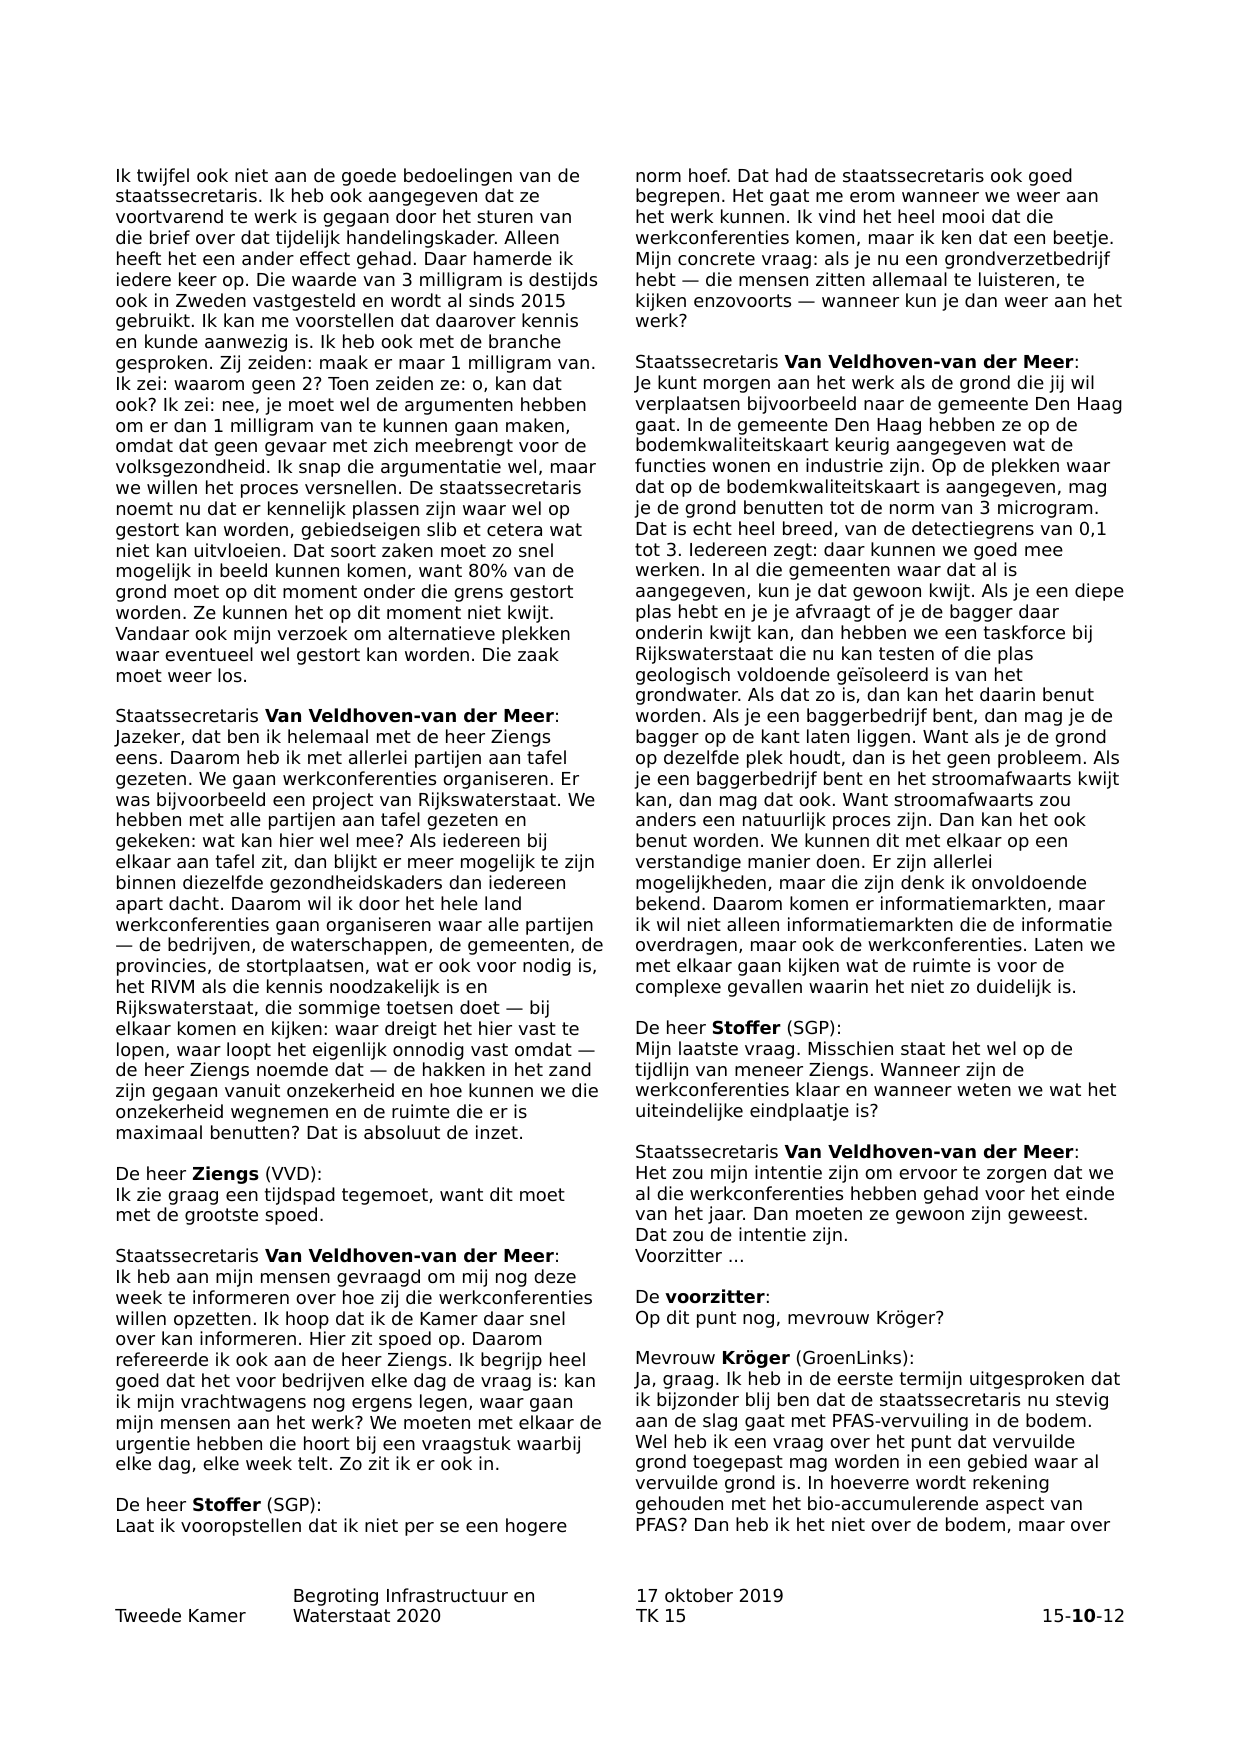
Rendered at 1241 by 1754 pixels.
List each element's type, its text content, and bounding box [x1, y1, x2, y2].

text De heer Stoffer (SGP): [115, 1495, 605, 1516]
text Staatssecretaris Van Veldhoven-van der Meer: [635, 352, 1125, 373]
text Mevrouw Kröger (GroenLinks): [635, 1348, 1125, 1369]
text Ik zie graag een tijdspad tegemoet, want dit moet met de grootste spoed. [115, 1184, 605, 1226]
text norm hoef. Dat had de staatssecretaris ook goed begrepen. Het gaat me erom wanneer we weer aan het werk kunnen. Ik vind het heel mooi dat die werkconferenties komen, maar ik ken dat een beetje. Mijn concrete vraag: als je nu een grondverzetbedrijf hebt — die mensen zitten allemaal te luisteren, te kijken enzovoorts — wanneer kun je dan weer aan het werk? [635, 165, 1125, 332]
text Op dit punt nog, mevrouw Kröger? [635, 1307, 1125, 1328]
text Staatssecretaris Van Veldhoven-van der Meer: [635, 1142, 1125, 1162]
text Staatssecretaris Van Veldhoven-van der Meer: [115, 1246, 605, 1267]
text De heer Stoffer (SGP): [635, 1018, 1125, 1038]
text Staatssecretaris Van Veldhoven-van der Meer: [115, 706, 605, 727]
text Ja, graag. Ik heb in de eerste termijn uitgesproken dat ik bijzonder blij ben dat de staatssecretaris nu stevig aan de slag gaat met PFAS-vervuiling in de bodem. Wel heb ik een vraag over het punt dat vervuilde grond toegepast mag worden in een gebied waar al vervuilde grond is. In hoeverre wordt rekening gehouden met het bio-accumulerende aspect van PFAS? Dan heb ik het niet over de bodem, maar over [635, 1369, 1125, 1536]
text De heer Ziengs (VVD): [115, 1163, 605, 1184]
text Laat ik vooropstellen dat ik niet per se een hogere [115, 1516, 605, 1537]
text Ik heb aan mijn mensen gevraagd om mij nog deze week te informeren over hoe zij die werkconferenties willen opzetten. Ik hoop dat ik de Kamer daar snel over kan informeren. Hier zit spoed op. Daarom refereerde ik ook aan de heer Ziengs. Ik begrijp heel goed dat het voor bedrijven elke dag de vraag is: kan ik mijn vrachtwagens nog ergens legen, waar gaan mijn mensen aan het werk? We moeten met elkaar de urgentie hebben die hoort bij een vraagstuk waarbij elke dag, elke week telt. Zo zit ik er ook in. [115, 1267, 605, 1475]
text Het zou mijn intentie zijn om ervoor te zorgen dat we al die werkconferenties hebben gehad voor het einde van het jaar. Dan moeten ze gewoon zijn geweest. Dat zou de intentie zijn. [635, 1162, 1125, 1246]
text Mijn laatste vraag. Misschien staat het wel op de tijdlijn van meneer Ziengs. Wanneer zijn de werkconferenties klaar en wanneer weten we wat het uiteindelijke eindplaatje is? [635, 1038, 1125, 1122]
text De voorzitter: [635, 1287, 1125, 1307]
text Voorzitter ... [635, 1246, 1125, 1267]
text Jazeker, dat ben ik helemaal met de heer Ziengs eens. Daarom heb ik met allerlei partijen aan tafel gezeten. We gaan werkconferenties organiseren. Er was bijvoorbeeld een project van Rijkswaterstaat. We hebben met alle partijen aan tafel gezeten en gekeken: wat kan hier wel mee? Als iedereen bij elkaar aan tafel zit, dan blijkt er meer mogelijk te zijn binnen diezelfde gezondheidskaders dan iedereen apart dacht. Daarom wil ik door het hele land werkconferenties gaan organiseren waar alle partijen — de bedrijven, de waterschappen, de gemeenten, de provincies, de stortplaatsen, wat er ook voor nodig is, het RIVM als die kennis noodzakelijk is en Rijkswaterstaat, die sommige toetsen doet — bij elkaar komen en kijken: waar dreigt het hier vast te lopen, waar loopt het eigenlijk onnodig vast omdat — de heer Ziengs noemde dat — de hakken in het zand zijn gegaan vanuit onzekerheid en hoe kunnen we die onzekerheid wegnemen en de ruimte die er is maximaal benutten? Dat is absoluut de inzet. [115, 727, 605, 1143]
text Ik twijfel ook niet aan de goede bedoelingen van de staatssecretaris. Ik heb ook aangegeven dat ze voortvarend te werk is gegaan door het sturen van die brief over dat tijdelijk handelingskader. Alleen heeft het een ander effect gehad. Daar hamerde ik iedere keer op. Die waarde van 3 milligram is destijds ook in Zweden vastgesteld en wordt al sinds 2015 gebruikt. Ik kan me voorstellen dat daarover kennis en kunde aanwezig is. Ik heb ook met de branche gesproken. Zij zeiden: maak er maar 1 milligram van. Ik zei: waarom geen 2? Toen zeiden ze: o, kan dat ook? Ik zei: nee, je moet wel de argumenten hebben om er dan 1 milligram van te kunnen gaan maken, omdat dat geen gevaar met zich meebrengt voor de volksgezondheid. Ik snap die argumentatie wel, maar we willen het proces versnellen. De staatssecretaris noemt nu dat er kennelijk plassen zijn waar wel op gestort kan worden, gebiedseigen slib et cetera wat niet kan uitvloeien. Dat soort zaken moet zo snel mogelijk in beeld kunnen komen, want 80% van de grond moet op dit moment onder die grens gestort worden. Ze kunnen het op dit moment niet kwijt. Vandaar ook mijn verzoek om alternatieve plekken waar eventueel wel gestort kan worden. Die zaak moet weer los. [115, 165, 605, 686]
text Je kunt morgen aan het werk als de grond die jij wil verplaatsen bijvoorbeeld naar de gemeente Den Haag gaat. In de gemeente Den Haag hebben ze op de bodemkwaliteitskaart keurig aangegeven wat de functies wonen en industrie zijn. Op de plekken waar dat op de bodemkwaliteitskaart is aangegeven, mag je de grond benutten tot de norm van 3 microgram. Dat is echt heel breed, van de detectiegrens van 0,1 tot 3. Iedereen zegt: daar kunnen we goed mee werken. In al die gemeenten waar dat al is aangegeven, kun je dat gewoon kwijt. Als je een diepe plas hebt en je je afvraagt of je de bagger daar onderin kwijt kan, dan hebben we een taskforce bij Rijkswaterstaat die nu kan testen of die plas geologisch voldoende geïsoleerd is van het grondwater. Als dat zo is, dan kan het daarin benut worden. Als je een baggerbedrijf bent, dan mag je de bagger op de kant laten liggen. Want als je de grond op dezelfde plek houdt, dan is het geen probleem. Als je een baggerbedrijf bent en het stroomafwaarts kwijt kan, dan mag dat ook. Want stroomafwaarts zou anders een natuurlijk proces zijn. Dan kan het ook benut worden. We kunnen dit met elkaar op een verstandige manier doen. Er zijn allerlei mogelijkheden, maar die zijn denk ik onvoldoende bekend. Daarom komen er informatiemarkten, maar ik wil niet alleen informatiemarkten die de informatie overdragen, maar ook de werkconferenties. Laten we met elkaar gaan kijken wat de ruimte is voor de complexe gevallen waarin het niet zo duidelijk is. [635, 373, 1125, 998]
